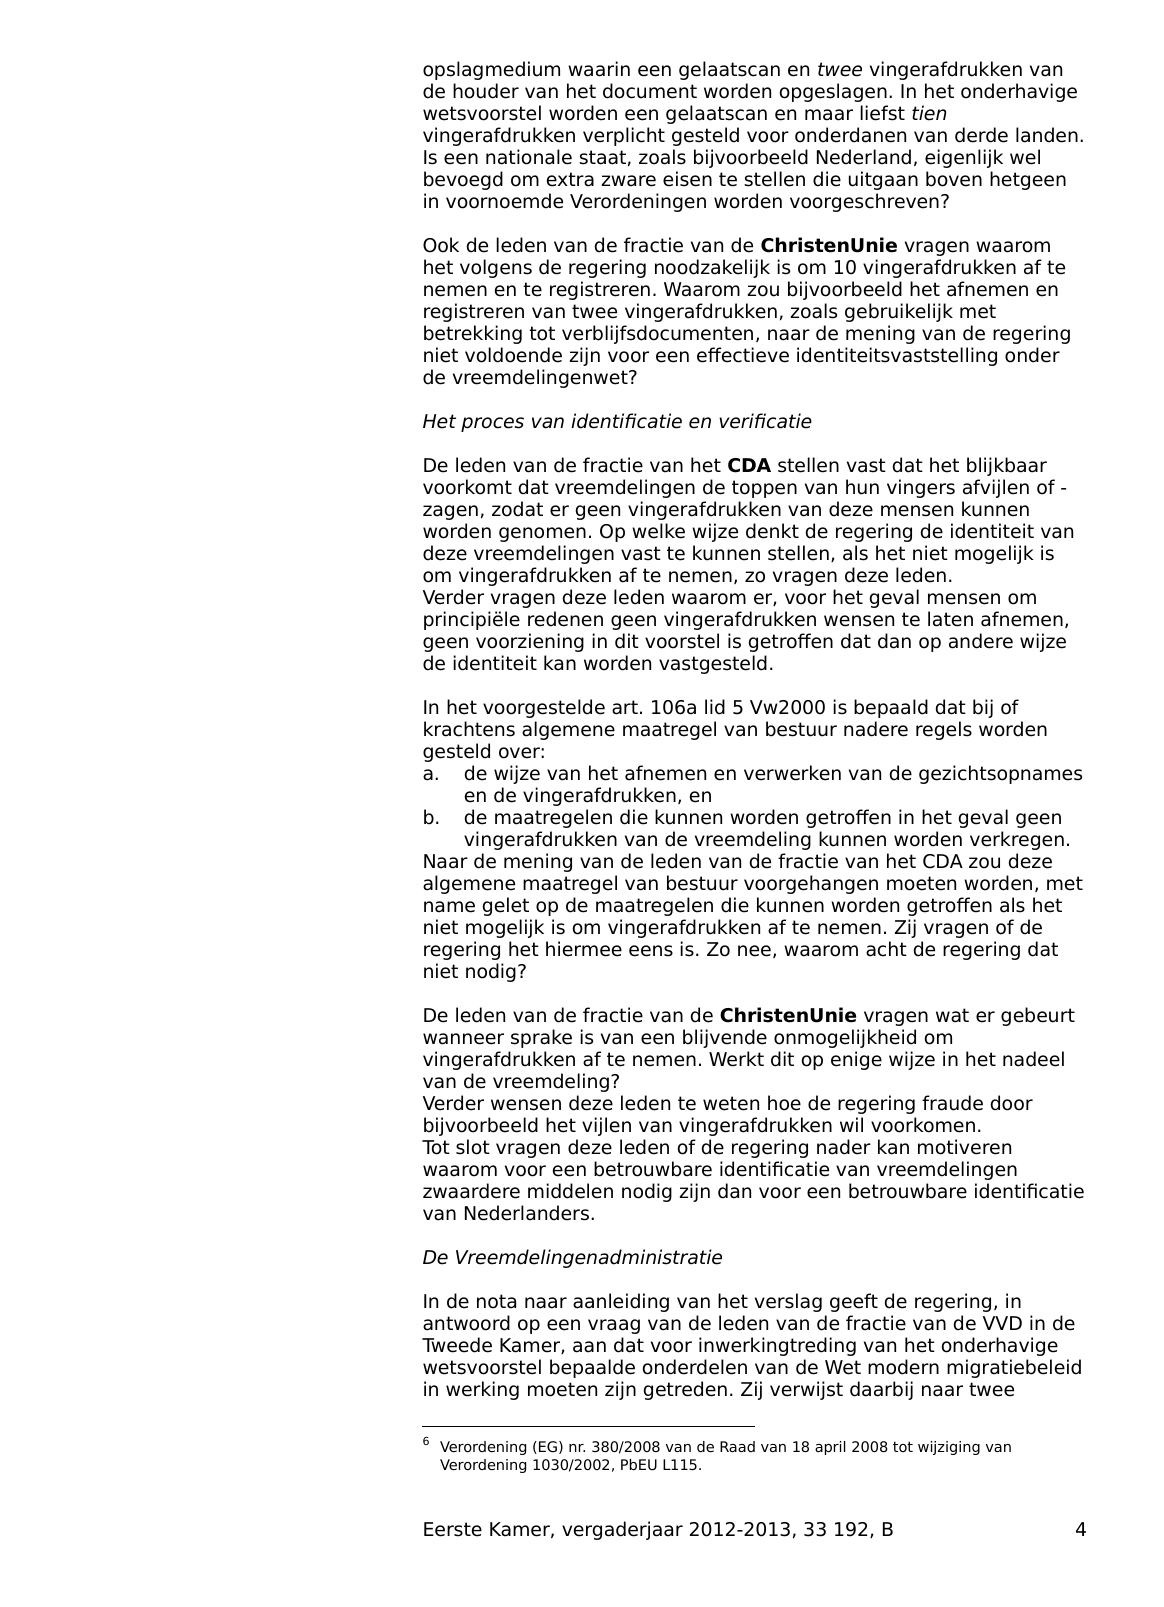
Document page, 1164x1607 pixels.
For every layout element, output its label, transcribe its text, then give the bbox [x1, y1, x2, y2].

subtitle Het proces van identificatie en verificatie [422, 411, 1087, 433]
text Verder wensen deze leden te weten hoe de regering fraude door bijvoorbeeld het vijlen van vingerafdrukken wil voorkomen. [422, 1093, 1087, 1137]
text De leden van de fractie van de ChristenUnie vragen wat er gebeurt wanneer sprake is van een blijvende onmogelijkheid om vingerafdrukken af te nemen. Werkt dit op enige wijze in het nadeel van de vreemdeling? [422, 1005, 1087, 1093]
text In het voorgestelde art. 106a lid 5 Vw2000 is bepaald dat bij of krachtens algemene maatregel van bestuur nadere regels worden gesteld over: [422, 697, 1087, 763]
text Tot slot vragen deze leden of de regering nader kan motiveren waarom voor een betrouwbare identificatie van vreemdelingen zwaardere middelen nodig zijn dan voor een betrouwbare identificatie van Nederlanders. [422, 1137, 1087, 1225]
text opslagmedium waarin een gelaatscan en twee vingerafdrukken van de houder van het document worden opgeslagen. In het onderhavige wetsvoorstel worden een gelaatscan en maar liefst tien vingerafdrukken verplicht gesteld voor onderdanen van derde landen. Is een nationale staat, zoals bijvoorbeeld Nederland, eigenlijk wel bevoegd om extra zware eisen te stellen die uitgaan boven hetgeen in voornoemde Verordeningen worden voorgeschreven? [422, 59, 1087, 213]
text In de nota naar aanleiding van het verslag geeft de regering, in antwoord op een vraag van de leden van de fractie van de VVD in de Tweede Kamer, aan dat voor inwerkingtreding van het onderhavige wetsvoorstel bepaalde onderdelen van de Wet modern migratiebeleid in werking moeten zijn getreden. Zij verwijst daarbij naar twee [422, 1291, 1087, 1401]
text Verordening (EG) nr. 380/2008 van de Raad van 18 april 2008 tot wijziging van Verordening 1030/2002, PbEU L115. [422, 1435, 1087, 1474]
text a. de wijze van het afnemen en verwerken van de gezichtsopnames en de vingerafdrukken, en [422, 763, 1087, 807]
subtitle De Vreemdelingenadministratie [422, 1247, 1087, 1269]
text Ook de leden van de fractie van de ChristenUnie vragen waarom het volgens de regering noodzakelijk is om 10 vingerafdrukken af te nemen en te registreren. Waarom zou bijvoorbeeld het afnemen en registreren van twee vingerafdrukken, zoals gebruikelijk met betrekking tot verblijfsdocumenten, naar de mening van de regering niet voldoende zijn voor een effectieve identiteitsvaststelling onder de vreemdelingenwet? [422, 235, 1087, 389]
text De leden van de fractie van het CDA stellen vast dat het blijkbaar voorkomt dat vreemdelingen de toppen van hun vingers afvijlen of -zagen, zodat er geen vingerafdrukken van deze mensen kunnen worden genomen. Op welke wijze denkt de regering de identiteit van deze vreemdelingen vast te kunnen stellen, als het niet mogelijk is om vingerafdrukken af te nemen, zo vragen deze leden. [422, 455, 1087, 587]
text b. de maatregelen die kunnen worden getroffen in het geval geen vingerafdrukken van de vreemdeling kunnen worden verkregen. [422, 807, 1087, 851]
text Naar de mening van de leden van de fractie van het CDA zou deze algemene maatregel van bestuur voorgehangen moeten worden, met name gelet op de maatregelen die kunnen worden getroffen als het niet mogelijk is om vingerafdrukken af te nemen. Zij vragen of de regering het hiermee eens is. Zo nee, waarom acht de regering dat niet nodig? [422, 851, 1087, 983]
text Verder vragen deze leden waarom er, voor het geval mensen om principiële redenen geen vingerafdrukken wensen te laten afnemen, geen voorziening in dit voorstel is getroffen dat dan op andere wijze de identiteit kan worden vastgesteld. [422, 587, 1087, 675]
